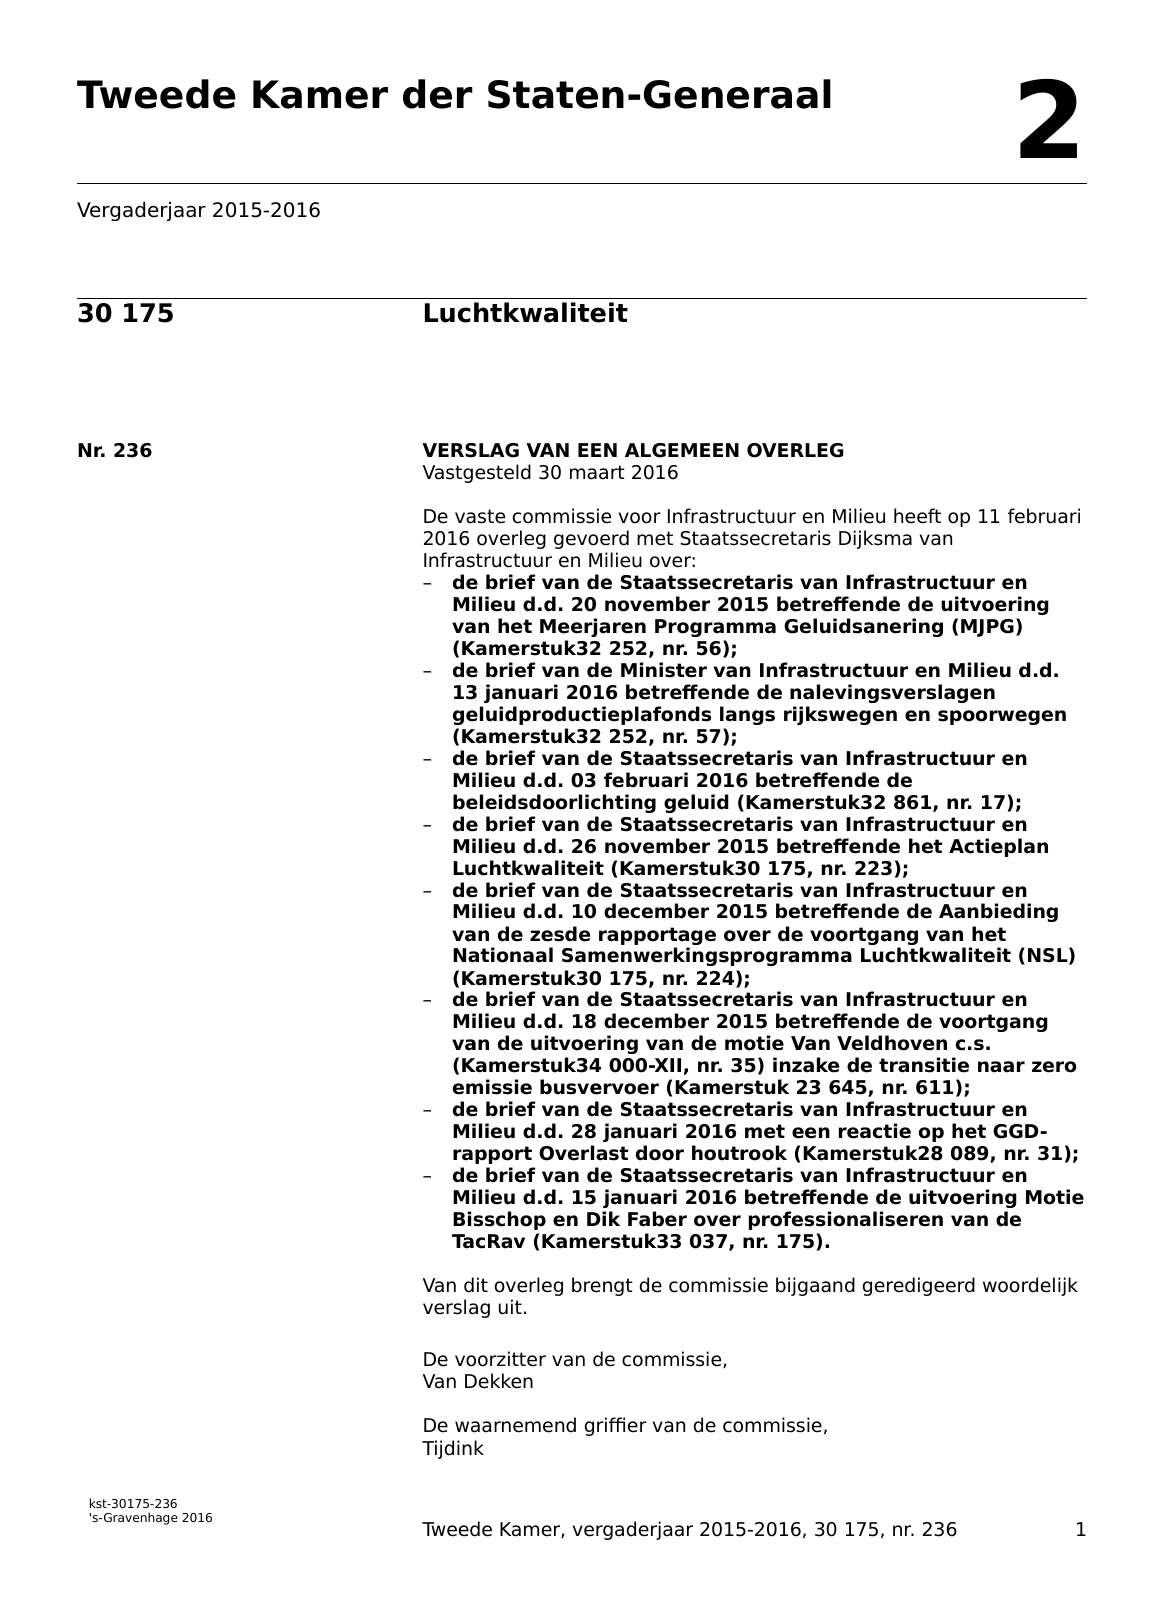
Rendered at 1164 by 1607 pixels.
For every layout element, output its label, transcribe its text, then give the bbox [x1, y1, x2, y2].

text – de brief van de Staatssecretaris van Infrastructuur en Milieu d.d. 03 februari 2016 betreffende de beleidsdoorlichting geluid (Kamerstuk32 861, nr. 17); [422, 748, 1087, 813]
text – de brief van de Staatssecretaris van Infrastructuur en Milieu d.d. 28 januari 2016 met een reactie op het GGD-rapport Overlast door houtrook (Kamerstuk28 089, nr. 31); [422, 1099, 1087, 1165]
table_header 2 [886, 59, 1087, 183]
text – de brief van de Staatssecretaris van Infrastructuur en Milieu d.d. 20 november 2015 betreffende de uitvoering van het Meerjaren Programma Geluidsanering (MJPG) (Kamerstuk32 252, nr. 56); [422, 572, 1087, 660]
text – de brief van de Staatssecretaris van Infrastructuur en Milieu d.d. 18 december 2015 betreffende de voortgang van de uitvoering van de motie Van Veldhoven c.s. (Kamerstuk34 000-XII, nr. 35) inzake de transitie naar zero emissie busvervoer (Kamerstuk 23 645, nr. 611); [422, 989, 1087, 1099]
text – de brief van de Staatssecretaris van Infrastructuur en Milieu d.d. 26 november 2015 betreffende het Actieplan Luchtkwaliteit (Kamerstuk30 175, nr. 223); [422, 813, 1087, 879]
text – de brief van de Minister van Infrastructuur en Milieu d.d. 13 januari 2016 betreffende de nalevingsverslagen geluidproductieplafonds langs rijkswegen en spoorwegen (Kamerstuk32 252, nr. 57); [422, 660, 1087, 748]
text – de brief van de Staatssecretaris van Infrastructuur en Milieu d.d. 15 januari 2016 betreffende de uitvoering Motie Bisschop en Dik Faber over professionaliseren van de TacRav (Kamerstuk33 037, nr. 175). [422, 1165, 1087, 1253]
table_header Tweede Kamer der Staten-Generaal [77, 59, 886, 183]
text De vaste commissie voor Infrastructuur en Milieu heeft op 11 februari 2016 overleg gevoerd met Staatssecretaris Dijksma van Infrastructuur en Milieu over: [422, 506, 1087, 572]
text 's-Gravenhage 2016 [88, 1511, 323, 1525]
text Vastgesteld 30 maart 2016 [422, 462, 1087, 484]
text De waarnemend griffier van de commissie, Tijdink [422, 1415, 1087, 1459]
text – de brief van de Staatssecretaris van Infrastructuur en Milieu d.d. 10 december 2015 betreffende de Aanbieding van de zesde rapportage over de voortgang van het Nationaal Samenwerkingsprogramma Luchtkwaliteit (NSL) (Kamerstuk30 175, nr. 224); [422, 879, 1087, 989]
text kst-30175-236 [88, 1497, 323, 1511]
text Van dit overleg brengt de commissie bijgaand geredigeerd woordelijk verslag uit. [422, 1275, 1087, 1319]
subtitle 30 175 Luchtkwaliteit [77, 299, 1087, 329]
subtitle Nr. 236 VERSLAG VAN EEN ALGEMEEN OVERLEG [77, 440, 1087, 462]
table_cell Vergaderjaar 2015-2016 [77, 184, 1087, 298]
text De voorzitter van de commissie, Van Dekken [422, 1349, 1087, 1393]
